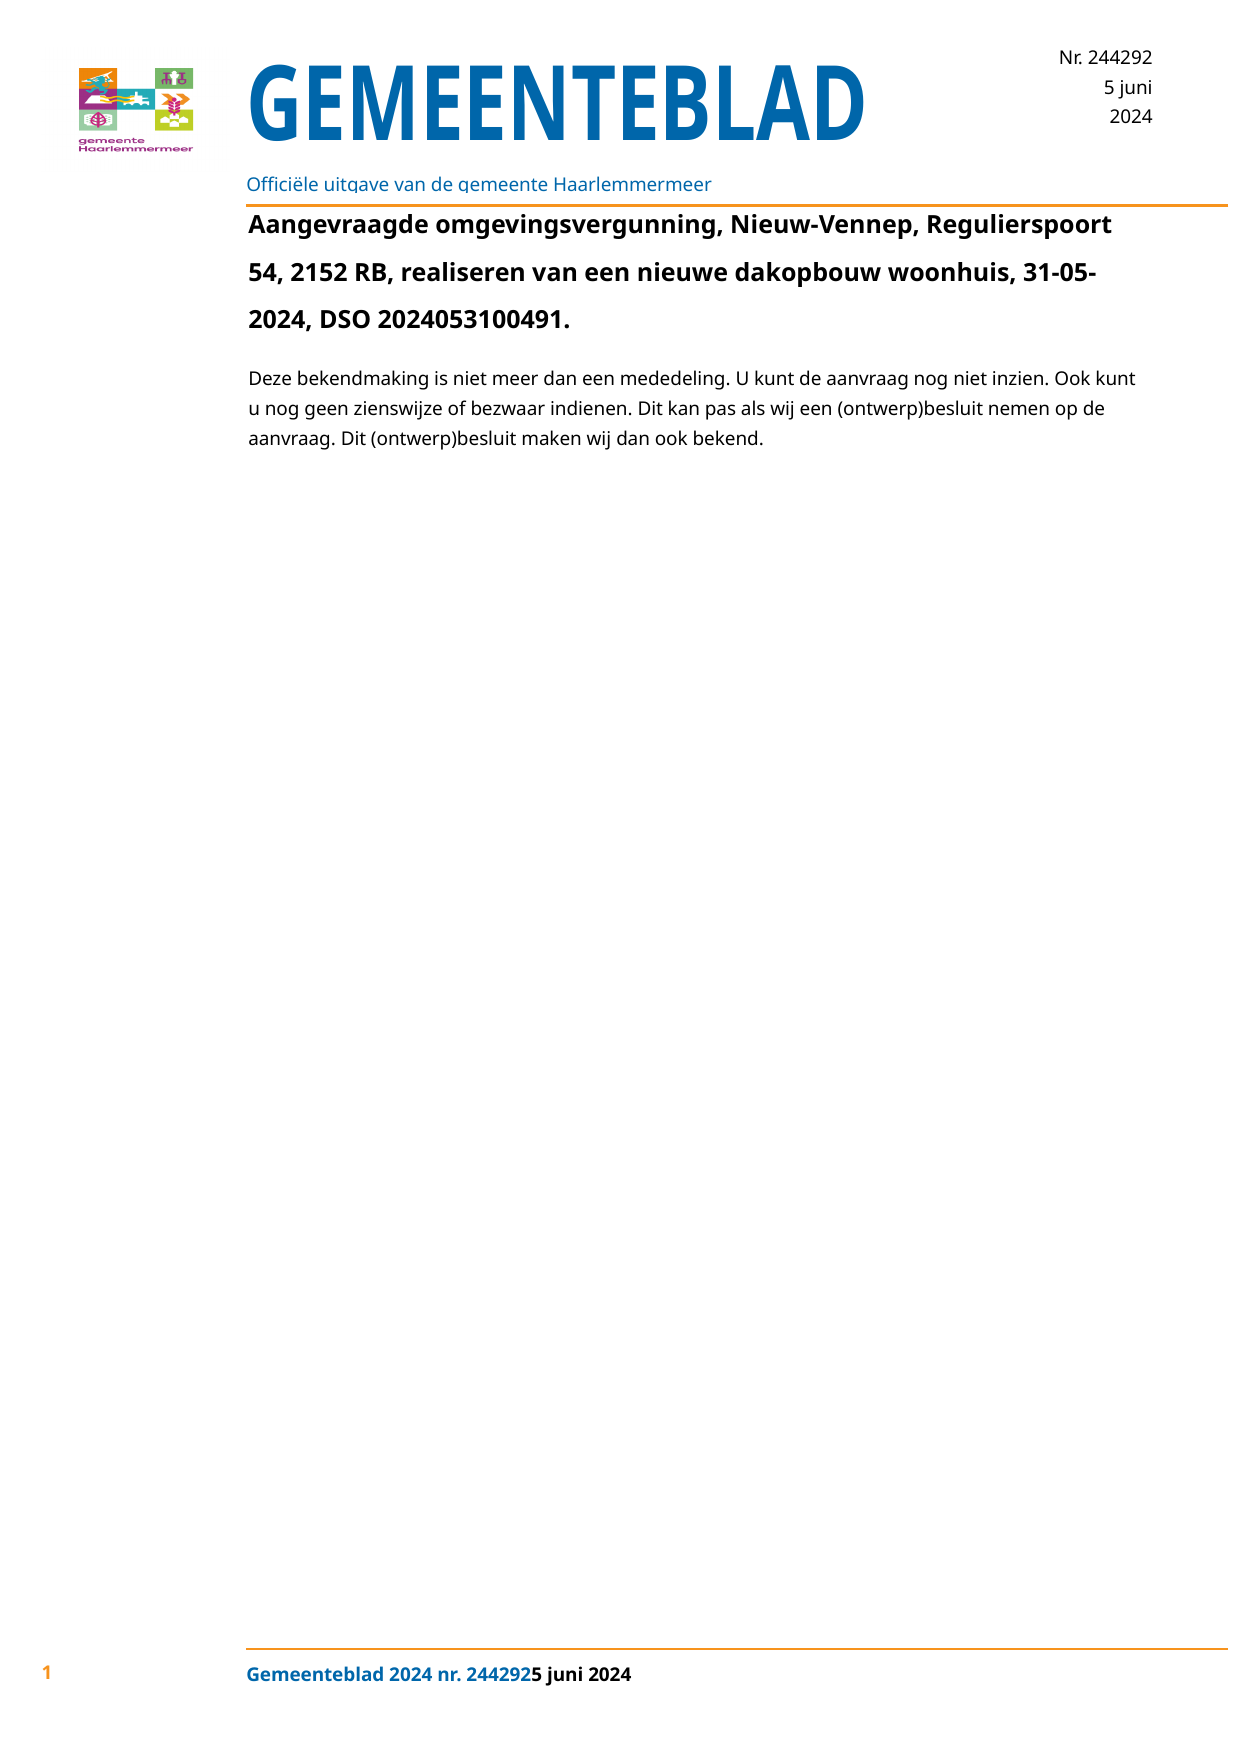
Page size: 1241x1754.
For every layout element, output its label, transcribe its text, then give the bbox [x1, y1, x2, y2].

text Aangevraagde omgevingsvergunning, Nieuw-Vennep, Regulierspoort 54, 2152 RB, realiseren van een nieuwe dakopbouw woonhuis, 31-05-2024, DSO 2024053100491. [248, 207, 1152, 336]
picture [41, 47, 231, 172]
text Deze bekendmaking is niet meer dan een mededeling. U kunt de aanvraag nog niet inzien. Ook kunt u nog geen zienswijze of bezwaar indienen. Dit kan pas als wij een (ontwerp)besluit nemen op de aanvraag. Dit (ontwerp)besluit maken wij dan ook bekend. [248, 366, 1152, 450]
